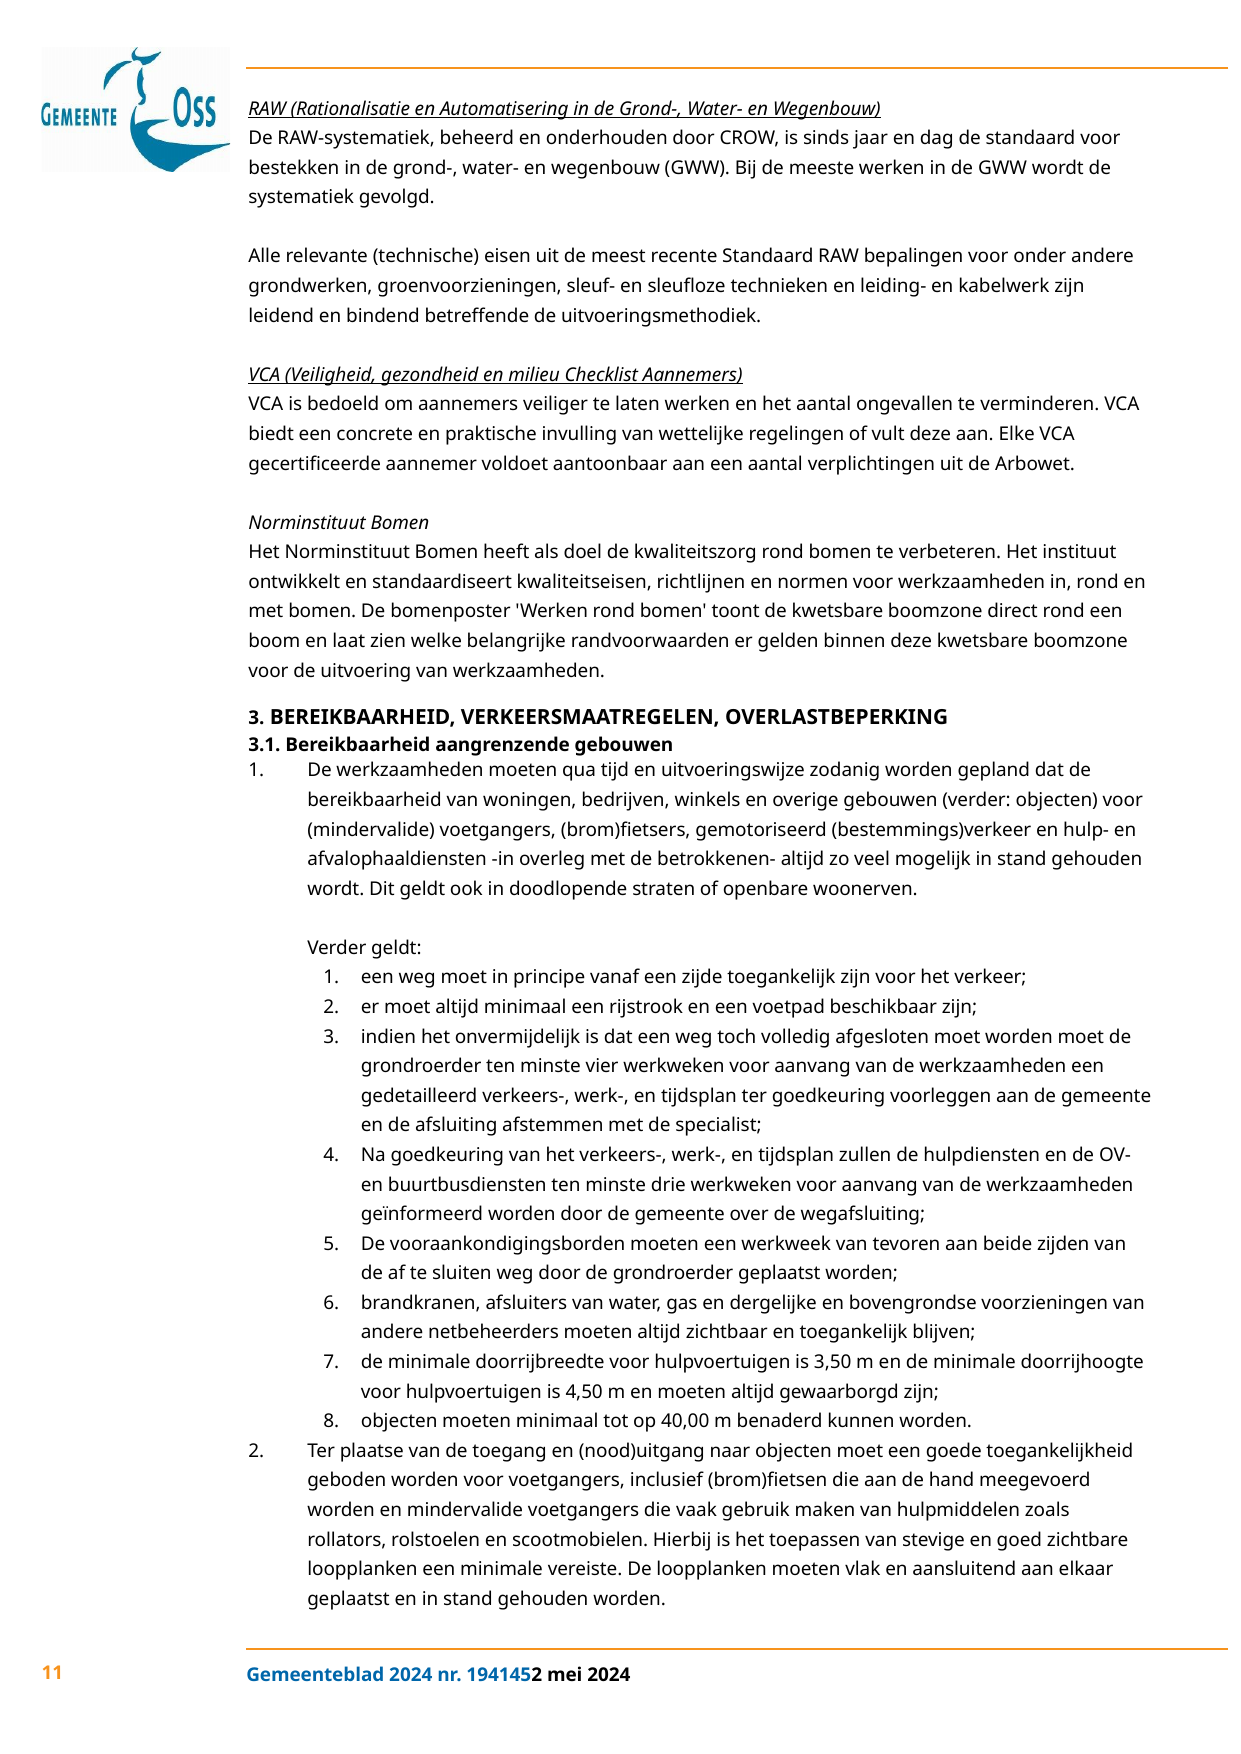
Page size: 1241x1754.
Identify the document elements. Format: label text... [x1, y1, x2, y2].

list Ter plaatse van de toegang en (nood)uitgang naar objecten moet een goede toegankelijkheid geboden worden voor voetgangers, inclusief (brom)fietsen die aan de hand meegevoerd worden en mindervalide voetgangers die vaak gebruik maken van hulpmiddelen zoals rollators, rolstoelen en scootmobielen. Hierbij is het toepassen van stevige en goed zichtbare loopplanken een minimale vereiste. De loopplanken moeten vlak en aansluitend aan elkaar geplaatst en in stand gehouden worden. [248, 1437, 1152, 1611]
text VCA is bedoeld om aannemers veiliger te laten werken en het aantal ongevallen te verminderen. VCA biedt een concrete en praktische invulling van wettelijke regelingen of vult deze aan. Elke VCA gecertificeerde aannemer voldoet aantoonbaar aan een aantal verplichtingen uit de Arbowet. [248, 391, 1152, 476]
list De werkzaamheden moeten qua tijd en uitvoeringswijze zodanig worden gepland dat de bereikbaarheid van woningen, bedrijven, winkels en overige gebouwen (verder: objecten) voor (mindervalide) voetgangers, (brom)fietsers, gemotoriseerd (bestemmings)verkeer en hulp- en afvalophaaldiensten -in overleg met de betrokkenen- altijd zo veel mogelijk in stand gehouden wordt. Dit geldt ook in doodlopende straten of openbare woonerven. [248, 757, 1152, 901]
list De vooraankondigingsborden moeten een werkweek van tevoren aan beide zijden van de af te sluiten weg door de grondroerder geplaatst worden; [323, 1230, 1152, 1285]
text Norminstituut Bomen [248, 509, 1152, 535]
text 3. BEREIKBAARHEID, VERKEERSMAATREGELEN, OVERLASTBEPERKING [248, 702, 1152, 731]
text RAW (Rationalisatie en Automatisering in de Grond-, Water- en Wegenbouw) [248, 95, 1152, 121]
list Na goedkeuring van het verkeers-, werk-, en tijdsplan zullen de hulpdiensten en de OV- en buurtbusdiensten ten minste drie werkweken voor aanvang van de werkzaamheden geïnformeerd worden door de gemeente over de wegafsluiting; [323, 1141, 1152, 1226]
list objecten moeten minimaal tot op 40,00 m benaderd kunnen worden. [323, 1407, 1152, 1433]
list de minimale doorrijbreedte voor hulpvoertuigen is 3,50 m en de minimale doorrijhoogte voor hulpvoertuigen is 4,50 m en moeten altijd gewaarborgd zijn; [323, 1348, 1152, 1404]
picture [41, 47, 231, 172]
text 3.1. Bereikbaarheid aangrenzende gebouwen [248, 731, 1152, 757]
list indien het onvermijdelijk is dat een weg toch volledig afgesloten moet worden moet de grondroerder ten minste vier werkweken voor aanvang van de werkzaamheden een gedetailleerd verkeers-, werk-, en tijdsplan ter goedkeuring voorleggen aan de gemeente en de afsluiting afstemmen met de specialist; [323, 1023, 1152, 1137]
list brandkranen, afsluiters van water, gas en dergelijke en bovengrondse voorzieningen van andere netbeheerders moeten altijd zichtbaar en toegankelijk blijven; [323, 1289, 1152, 1344]
text De RAW-systematiek, beheerd en onderhouden door CROW, is sinds jaar en dag de standaard voor bestekken in de grond-, water- en wegenbouw (GWW). Bij de meeste werken in de GWW wordt de systematiek gevolgd. [248, 124, 1152, 209]
text Alle relevante (technische) eisen uit de meest recente Standaard RAW bepalingen voor onder andere grondwerken, groenvoorzieningen, sleuf- en sleufloze technieken en leiding- en kabelwerk zijn leidend en bindend betreffende de uitvoeringsmethodiek. [248, 243, 1152, 328]
list een weg moet in principe vanaf een zijde toegankelijk zijn voor het verkeer; [323, 964, 1152, 989]
list er moet altijd minimaal een rijstrook en een voetpad beschikbaar zijn; [323, 993, 1152, 1019]
text VCA (Veiligheid, gezondheid en milieu Checklist Aannemers) [248, 361, 1152, 387]
list Verder geldt: [248, 934, 1152, 960]
text Het Norminstituut Bomen heeft als doel de kwaliteitszorg rond bomen te verbeteren. Het instituut ontwikkelt en standaardiseert kwaliteitseisen, richtlijnen en normen voor werkzaamheden in, rond en met bomen. De bomenposter 'Werken rond bomen' toont de kwetsbare boomzone direct rond een boom en laat zien welke belangrijke randvoorwaarden er gelden binnen deze kwetsbare boomzone voor de uitvoering van werkzaamheden. [248, 538, 1152, 683]
